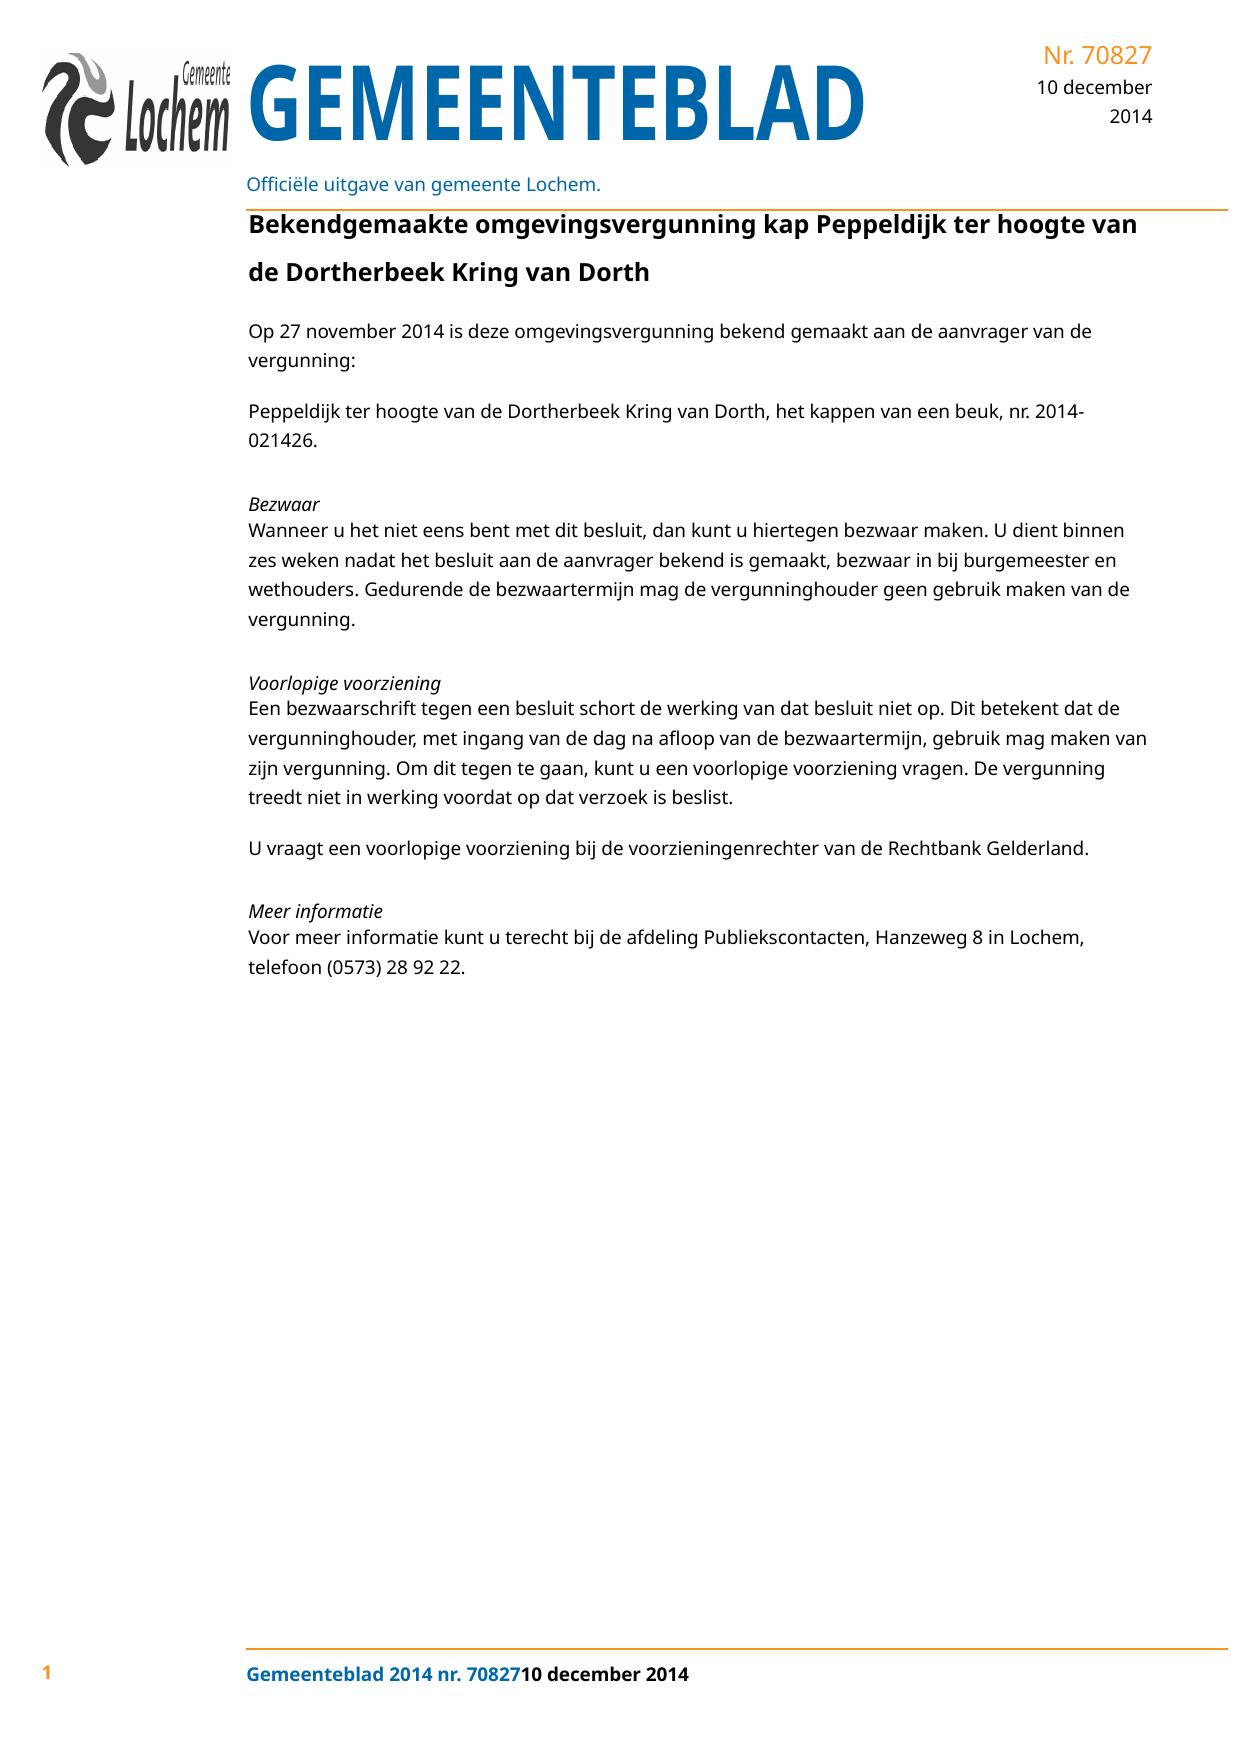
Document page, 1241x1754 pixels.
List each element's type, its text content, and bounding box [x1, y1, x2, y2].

picture [41, 47, 231, 172]
text Op 27 november 2014 is deze omgevingsvergunning bekend gemaakt aan de aanvrager van de vergunning: [248, 318, 1152, 373]
text Bezwaar [248, 491, 1152, 517]
text U vraagt een voorlopige voorziening bij de voorzieningenrechter van de Rechtbank Gelderland. [248, 835, 1152, 861]
text Peppeldijk ter hoogte van de Dortherbeek Kring van Dorth, het kappen van een beuk, nr. 2014-021426. [248, 398, 1152, 453]
text Een bezwaarschrift tegen een besluit schort de werking van dat besluit niet op. Dit betekent dat de vergunninghouder, met ingang van de dag na afloop van de bezwaartermijn, gebruik mag maken van zijn vergunning. Om dit tegen te gaan, kunt u een voorlopige voorziening vragen. De vergunning treedt niet in werking voordat op dat verzoek is beslist. [248, 696, 1152, 810]
text Voor meer informatie kunt u terecht bij de afdeling Publiekscontacten, Hanzeweg 8 in Lochem, telefoon (0573) 28 92 22. [248, 924, 1152, 980]
text Meer informatie [248, 899, 1152, 924]
text Wanneer u het niet eens bent met dit besluit, dan kunt u hiertegen bezwaar maken. U dient binnen zes weken nadat het besluit aan de aanvrager bekend is gemaakt, bezwaar in bij burgemeester en wethouders. Gedurende de bezwaartermijn mag de vergunninghouder geen gebruik maken van de vergunning. [248, 517, 1152, 632]
text Bekendgemaakte omgevingsvergunning kap Peppeldijk ter hoogte van de Dortherbeek Kring van Dorth [248, 211, 1152, 288]
text Voorlopige voorziening [248, 670, 1152, 696]
